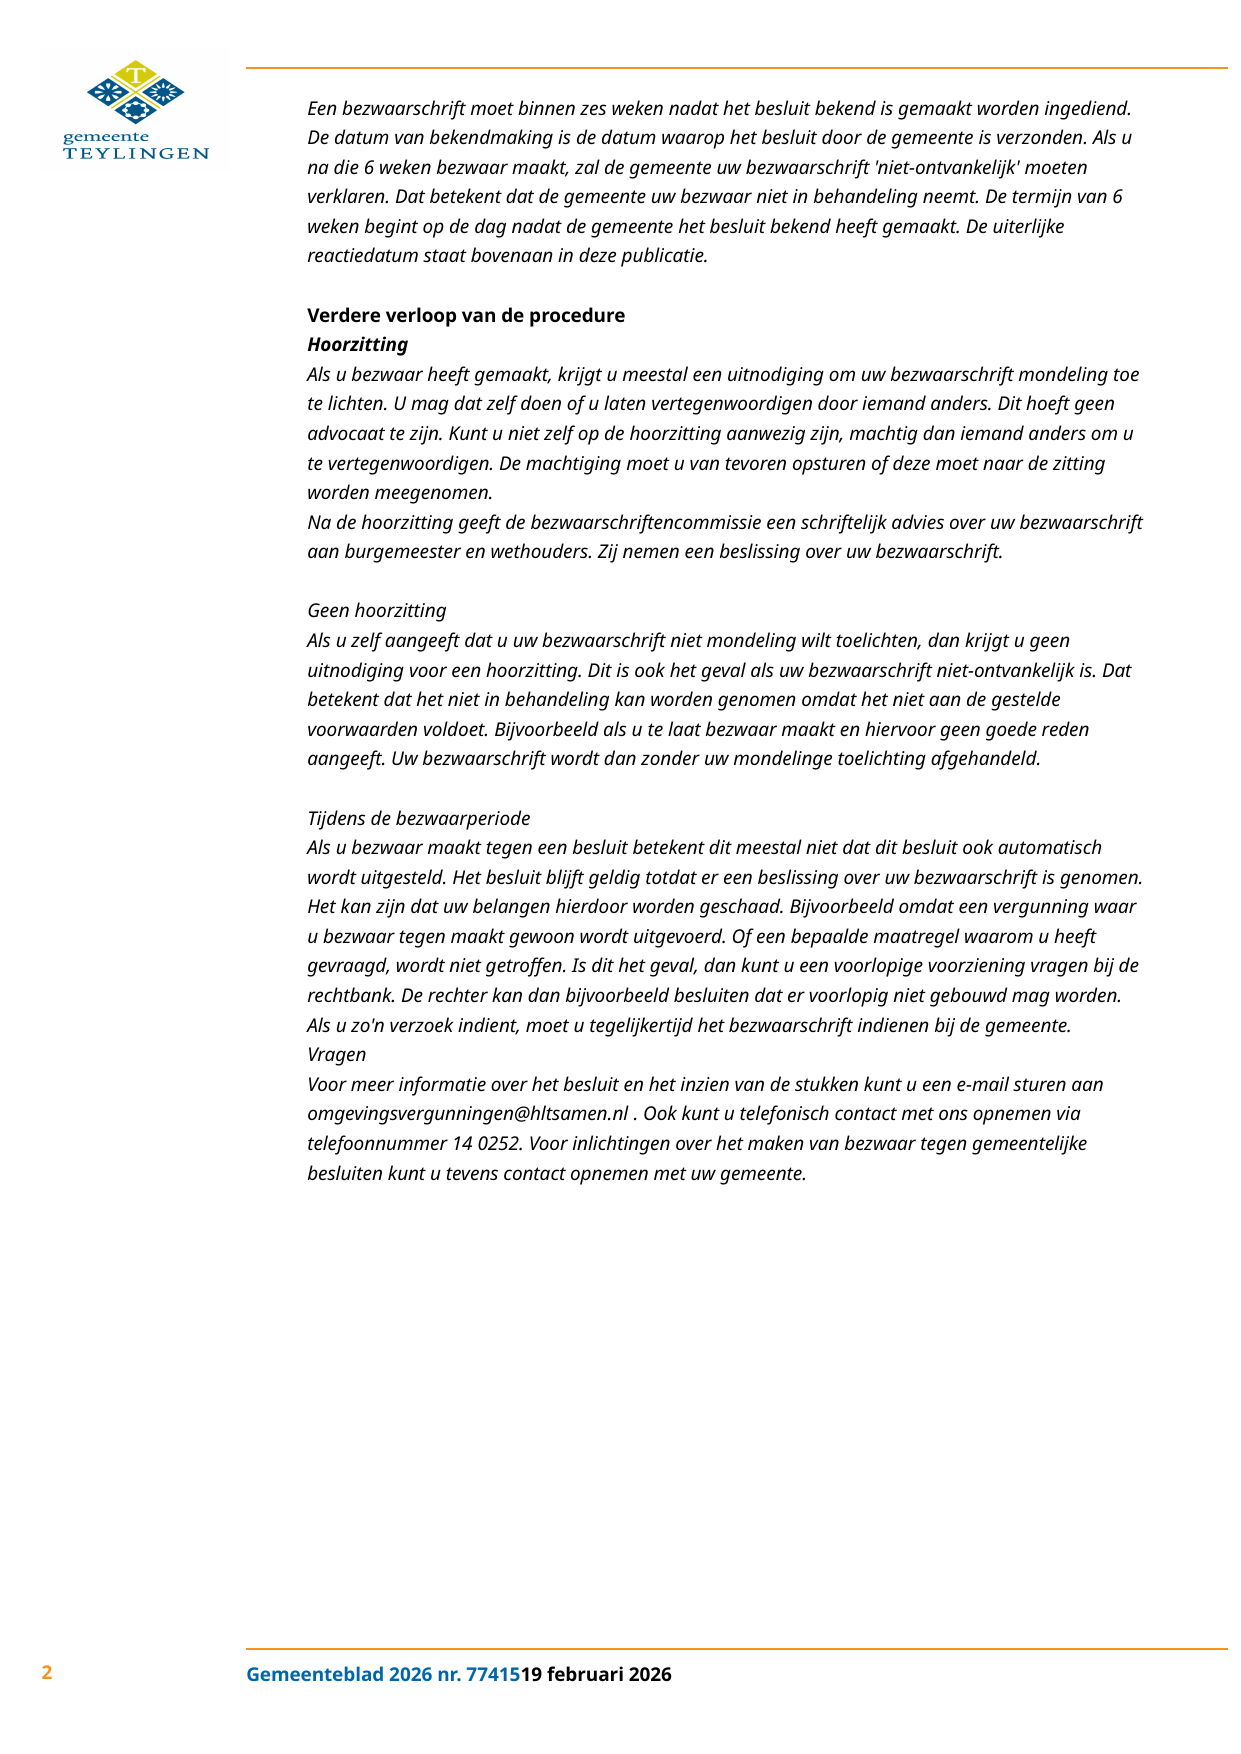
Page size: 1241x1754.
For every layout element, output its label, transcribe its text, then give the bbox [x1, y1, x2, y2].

list Voor meer informatie over het besluit en het inzien van de stukken kunt u een e-mail sturen aan omgevingsvergunningen@hltsamen.nl . Ook kunt u telefonisch contact met ons opnemen via telefoonnummer 14 0252. Voor inlichtingen over het maken van bezwaar tegen gemeentelijke besluiten kunt u tevens contact opnemen met uw gemeente. [248, 1071, 1152, 1186]
list Als u bezwaar heeft gemaakt, krijgt u meestal een uitnodiging om uw bezwaarschrift mondeling toe te lichten. U mag dat zelf doen of u laten vertegenwoordigen door iemand anders. Dit hoeft geen advocaat te zijn. Kunt u niet zelf op de hoorzitting aanwezig zijn, machtig dan iemand anders om u te vertegenwoordigen. De machtiging moet u van tevoren opsturen of deze moet naar de zitting worden meegenomen. [248, 361, 1152, 505]
list Als u bezwaar maakt tegen een besluit betekent dit meestal niet dat dit besluit ook automatisch wordt uitgesteld. Het besluit blijft geldig totdat er een beslissing over uw bezwaarschrift is genomen. Het kan zijn dat uw belangen hierdoor worden geschaad. Bijvoorbeeld omdat een vergunning waar u bezwaar tegen maakt gewoon wordt uitgevoerd. Of een bepaalde maatregel waarom u heeft gevraagd, wordt niet getroffen. Is dit het geval, dan kunt u een voorlopige voorziening vragen bij de rechtbank. De rechter kan dan bijvoorbeeld besluiten dat er voorlopig niet gebouwd mag worden. Als u zo'n verzoek indient, moet u tegelijkertijd het bezwaarschrift indienen bij de gemeente. [248, 834, 1152, 1038]
list Na de hoorzitting geeft de bezwaarschriftencommissie een schriftelijk advies over uw bezwaarschrift aan burgemeester en wethouders. Zij nemen een beslissing over uw bezwaarschrift. [248, 509, 1152, 564]
list Een bezwaarschrift moet binnen zes weken nadat het besluit bekend is gemaakt worden ingediend. De datum van bekendmaking is de datum waarop het besluit door de gemeente is verzonden. Als u na die 6 weken bezwaar maakt, zal de gemeente uw bezwaarschrift 'niet-ontvankelijk' moeten verklaren. Dat betekent dat de gemeente uw bezwaar niet in behandeling neemt. De termijn van 6 weken begint op de dag nadat de gemeente het besluit bekend heeft gemaakt. De uiterlijke reactiedatum staat bovenaan in deze publicatie. [248, 95, 1152, 268]
list Hoorzitting [248, 331, 1152, 357]
list Verdere verloop van de procedure [248, 302, 1152, 328]
list Als u zelf aangeeft dat u uw bezwaarschrift niet mondeling wilt toelichten, dan krijgt u geen uitnodiging voor een hoorzitting. Dit is ook het geval als uw bezwaarschrift niet-ontvankelijk is. Dat betekent dat het niet in behandeling kan worden genomen omdat het niet aan de gestelde voorwaarden voldoet. Bijvoorbeeld als u te laat bezwaar maakt en hiervoor geen goede reden aangeeft. Uw bezwaarschrift wordt dan zonder uw mondelinge toelichting afgehandeld. [248, 627, 1152, 771]
picture [41, 47, 231, 172]
list Vragen [248, 1041, 1152, 1067]
list Geen hoorzitting [248, 598, 1152, 623]
list Tijdens de bezwaarperiode [248, 805, 1152, 831]
